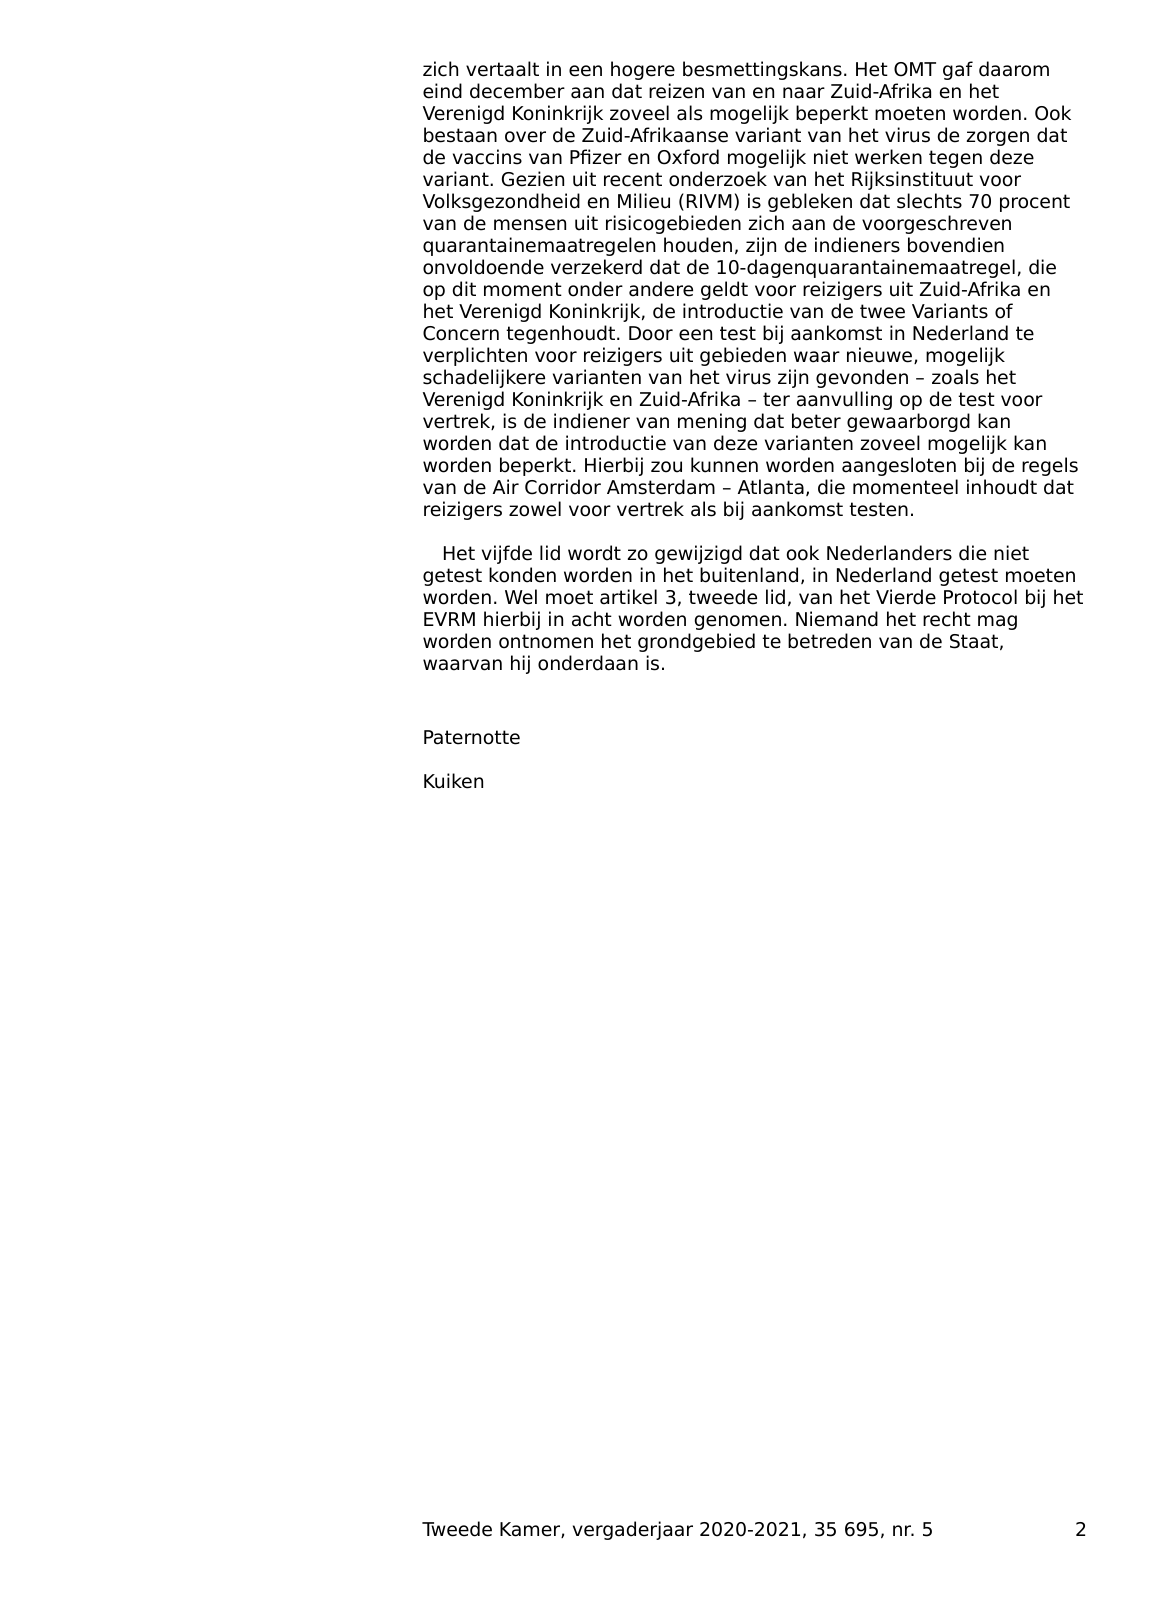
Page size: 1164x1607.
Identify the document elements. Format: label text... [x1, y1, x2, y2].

text zich vertaalt in een hogere besmettingskans. Het OMT gaf daarom eind december aan dat reizen van en naar Zuid-Afrika en het Verenigd Koninkrijk zoveel als mogelijk beperkt moeten worden. Ook bestaan over de Zuid-Afrikaanse variant van het virus de zorgen dat de vaccins van Pfizer en Oxford mogelijk niet werken tegen deze variant. Gezien uit recent onderzoek van het Rijksinstituut voor Volksgezondheid en Milieu (RIVM) is gebleken dat slechts 70 procent van de mensen uit risicogebieden zich aan de voorgeschreven quarantainemaatregelen houden, zijn de indieners bovendien onvoldoende verzekerd dat de 10-dagenquarantainemaatregel, die op dit moment onder andere geldt voor reizigers uit Zuid-Afrika en het Verenigd Koninkrijk, de introductie van de twee Variants of Concern tegenhoudt. Door een test bij aankomst in Nederland te verplichten voor reizigers uit gebieden waar nieuwe, mogelijk schadelijkere varianten van het virus zijn gevonden – zoals het Verenigd Koninkrijk en Zuid-Afrika – ter aanvulling op de test voor vertrek, is de indiener van mening dat beter gewaarborgd kan worden dat de introductie van deze varianten zoveel mogelijk kan worden beperkt. Hierbij zou kunnen worden aangesloten bij de regels van de Air Corridor Amsterdam – Atlanta, die momenteel inhoudt dat reizigers zowel voor vertrek als bij aankomst testen. [422, 59, 1087, 521]
text Paternotte Kuiken [422, 705, 1087, 793]
text Het vijfde lid wordt zo gewijzigd dat ook Nederlanders die niet getest konden worden in het buitenland, in Nederland getest moeten worden. Wel moet artikel 3, tweede lid, van het Vierde Protocol bij het EVRM hierbij in acht worden genomen. Niemand het recht mag worden ontnomen het grondgebied te betreden van de Staat, waarvan hij onderdaan is. [422, 543, 1087, 675]
